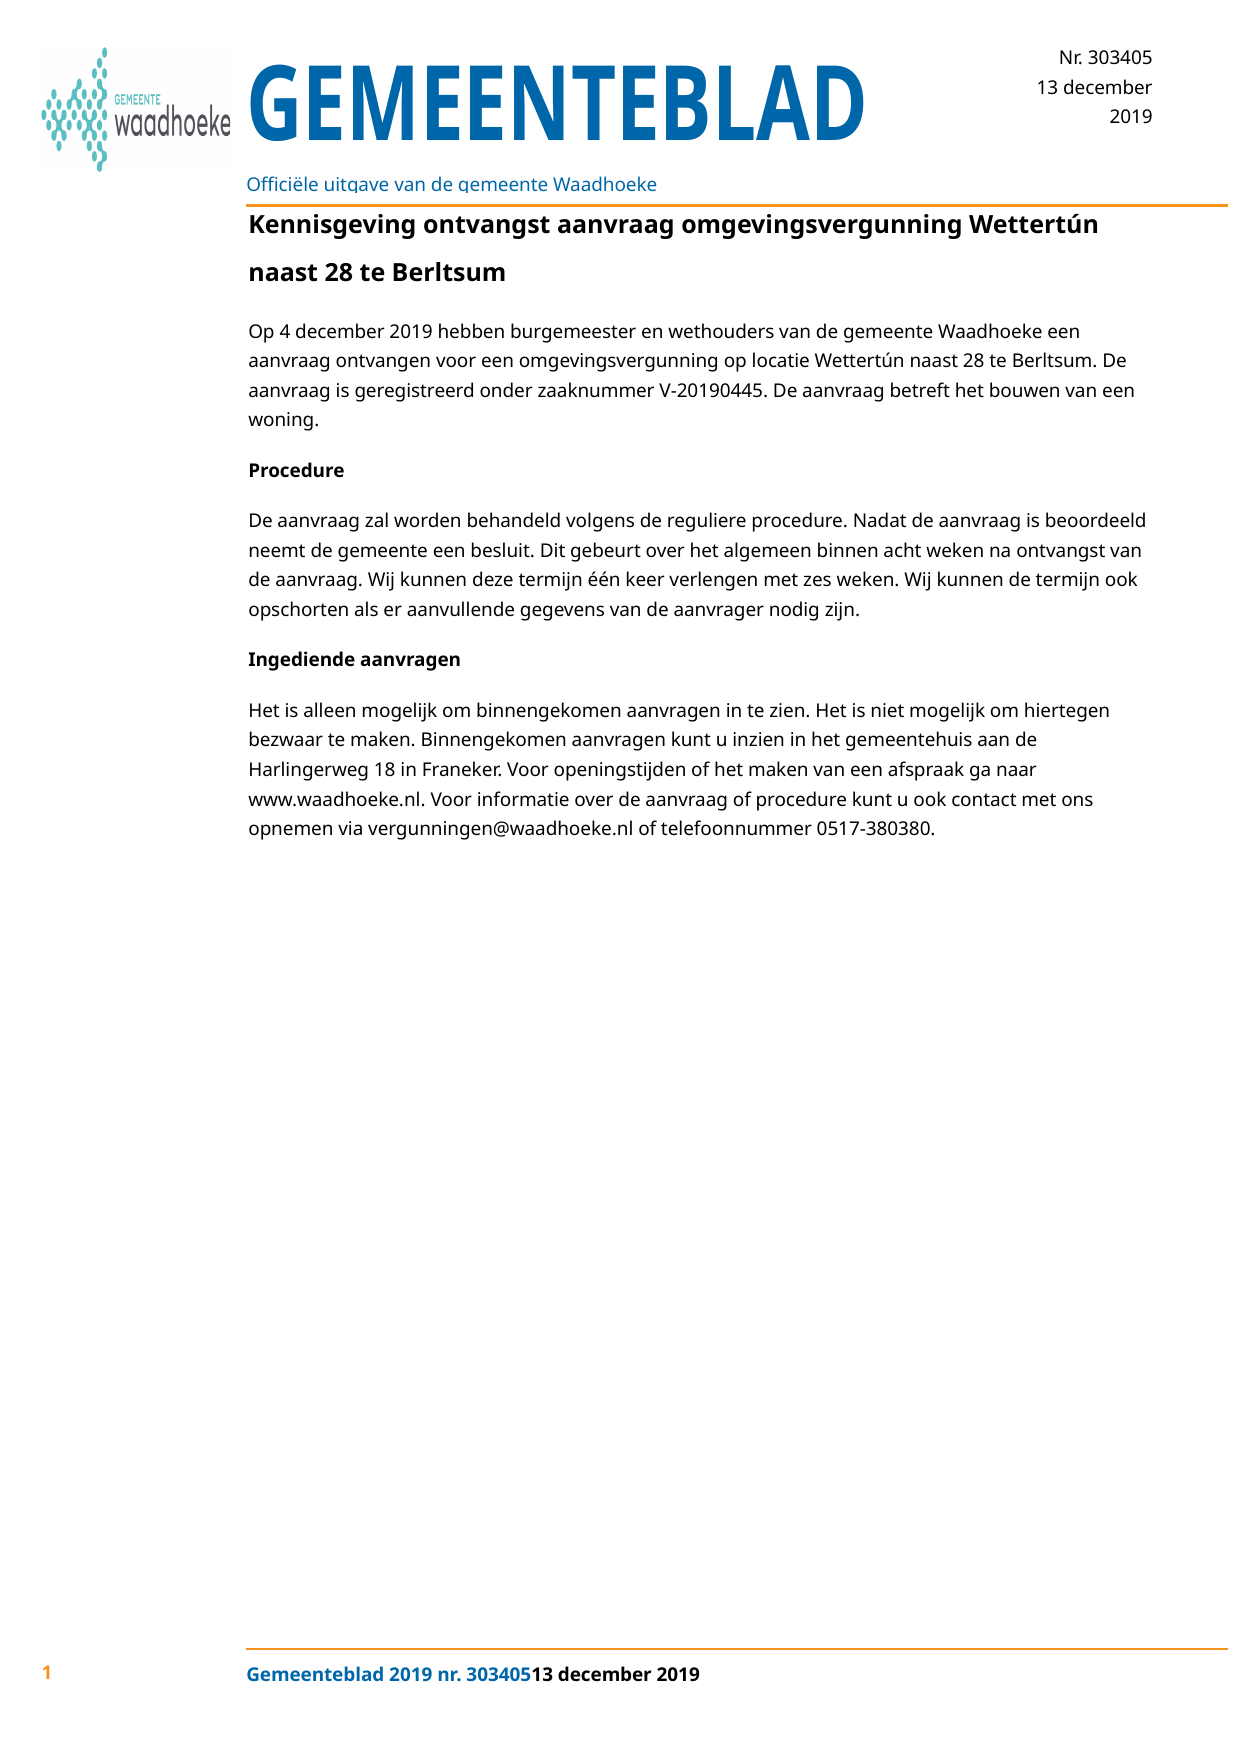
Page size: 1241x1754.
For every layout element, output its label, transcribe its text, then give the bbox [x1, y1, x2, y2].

picture [41, 47, 231, 172]
text De aanvraag zal worden behandeld volgens de reguliere procedure. Nadat de aanvraag is beoordeeld neemt de gemeente een besluit. Dit gebeurt over het algemeen binnen acht weken na ontvangst van de aanvraag. Wij kunnen deze termijn één keer verlengen met zes weken. Wij kunnen de termijn ook opschorten als er aanvullende gegevens van de aanvrager nodig zijn. [248, 507, 1152, 622]
text Kennisgeving ontvangst aanvraag omgevingsvergunning Wettertún naast 28 te Berltsum [248, 207, 1152, 288]
text Ingediende aanvragen [248, 647, 1152, 672]
text Procedure [248, 457, 1152, 483]
text Het is alleen mogelijk om binnengekomen aanvragen in te zien. Het is niet mogelijk om hiertegen bezwaar te maken. Binnengekomen aanvragen kunt u inzien in het gemeentehuis aan de Harlingerweg 18 in Franeker. Voor openingstijden of het maken van een afspraak ga naar www.waadhoeke.nl. Voor informatie over de aanvraag of procedure kunt u ook contact met ons opnemen via vergunningen@waadhoeke.nl of telefoonnummer 0517-380380. [248, 697, 1152, 841]
text Op 4 december 2019 hebben burgemeester en wethouders van de gemeente Waadhoeke een aanvraag ontvangen voor een omgevingsvergunning op locatie Wettertún naast 28 te Berltsum. De aanvraag is geregistreerd onder zaaknummer V-20190445. De aanvraag betreft het bouwen van een woning. [248, 318, 1152, 432]
